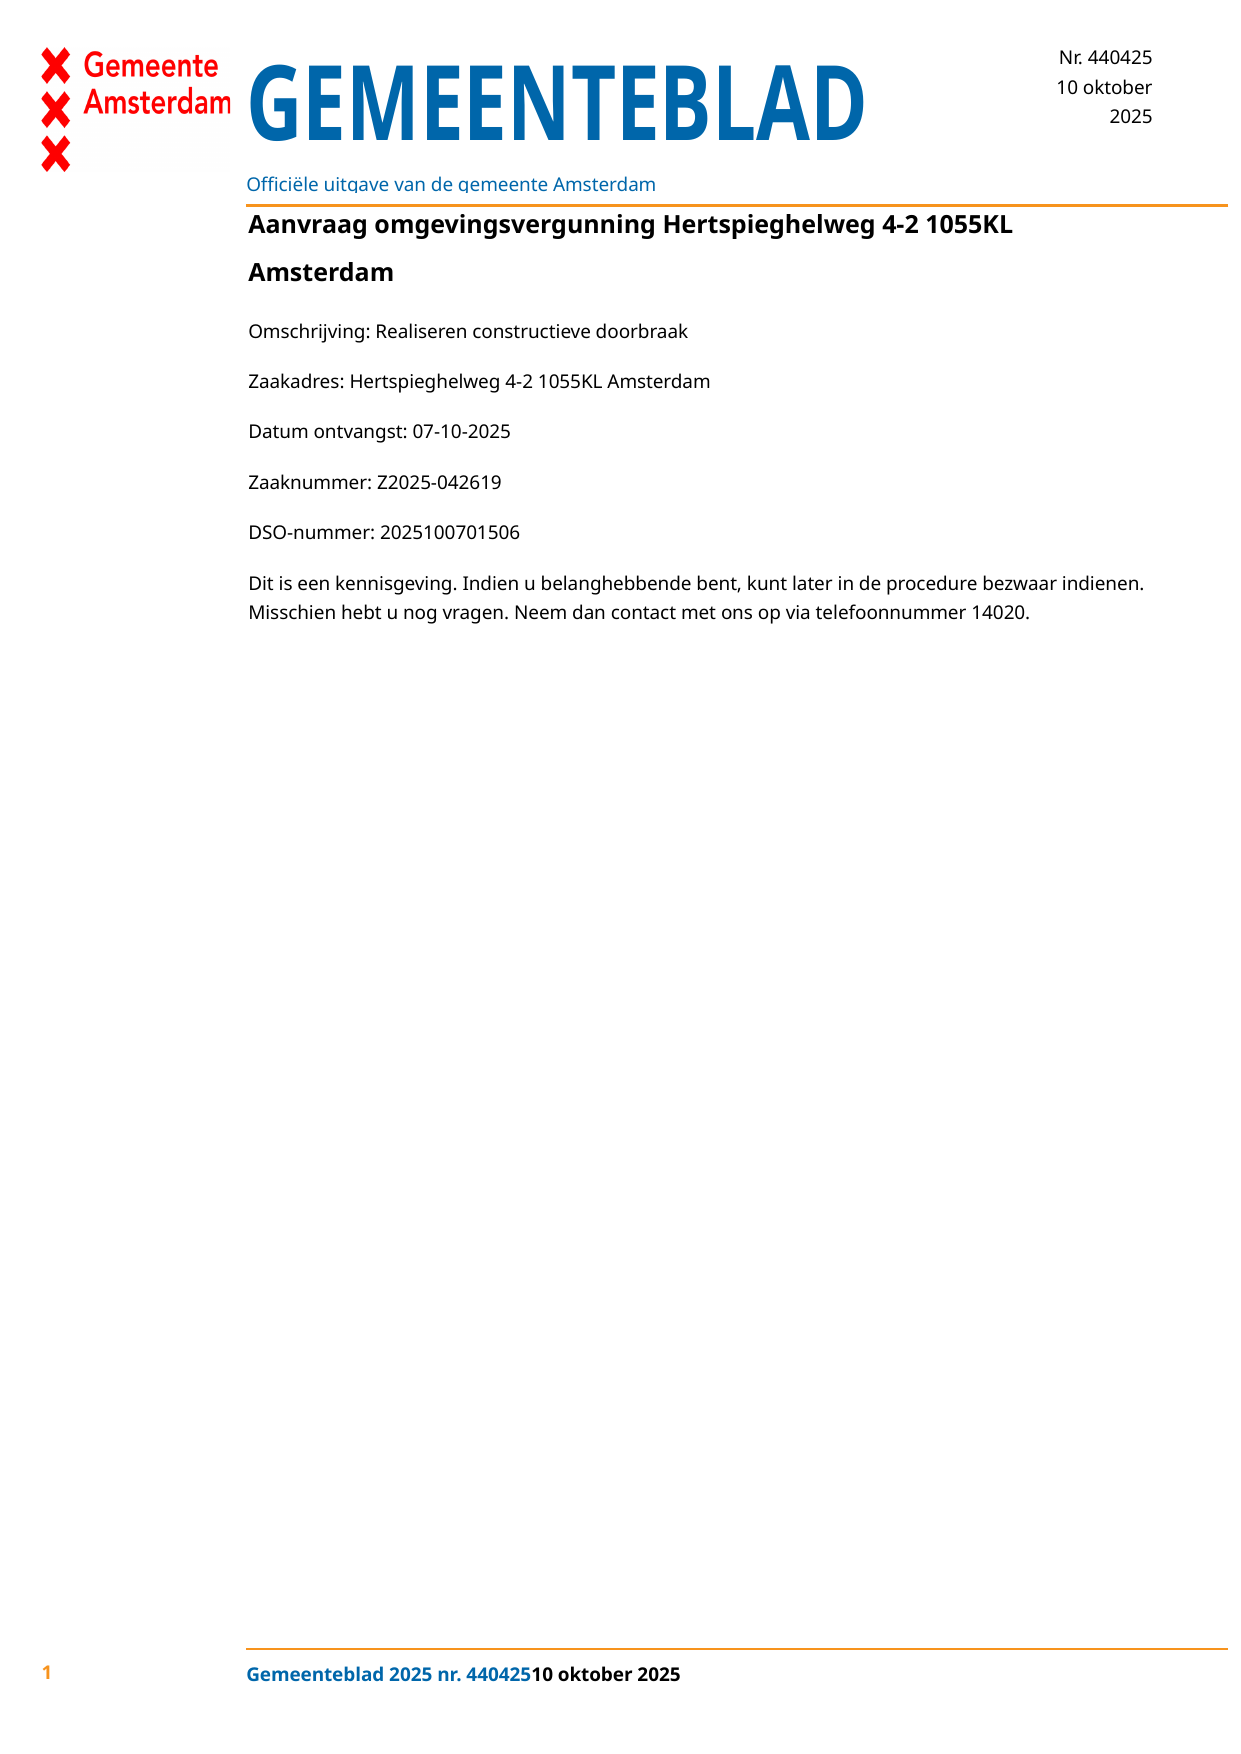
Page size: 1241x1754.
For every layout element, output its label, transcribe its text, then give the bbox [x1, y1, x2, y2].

text Omschrijving: Realiseren constructieve doorbraak [248, 318, 1152, 344]
picture [41, 47, 231, 172]
text Zaaknummer: Z2025-042619 [248, 469, 1152, 495]
text Zaakadres: Hertspieghelweg 4-2 1055KL Amsterdam [248, 368, 1152, 394]
text Dit is een kennisgeving. Indien u belanghebbende bent, kunt later in de procedure bezwaar indienen. Misschien hebt u nog vragen. Neem dan contact met ons op via telefoonnummer 14020. [248, 570, 1152, 625]
text Datum ontvangst: 07-10-2025 [248, 419, 1152, 444]
text DSO-nummer: 2025100701506 [248, 519, 1152, 545]
text Aanvraag omgevingsvergunning Hertspieghelweg 4-2 1055KL Amsterdam [248, 207, 1152, 288]
